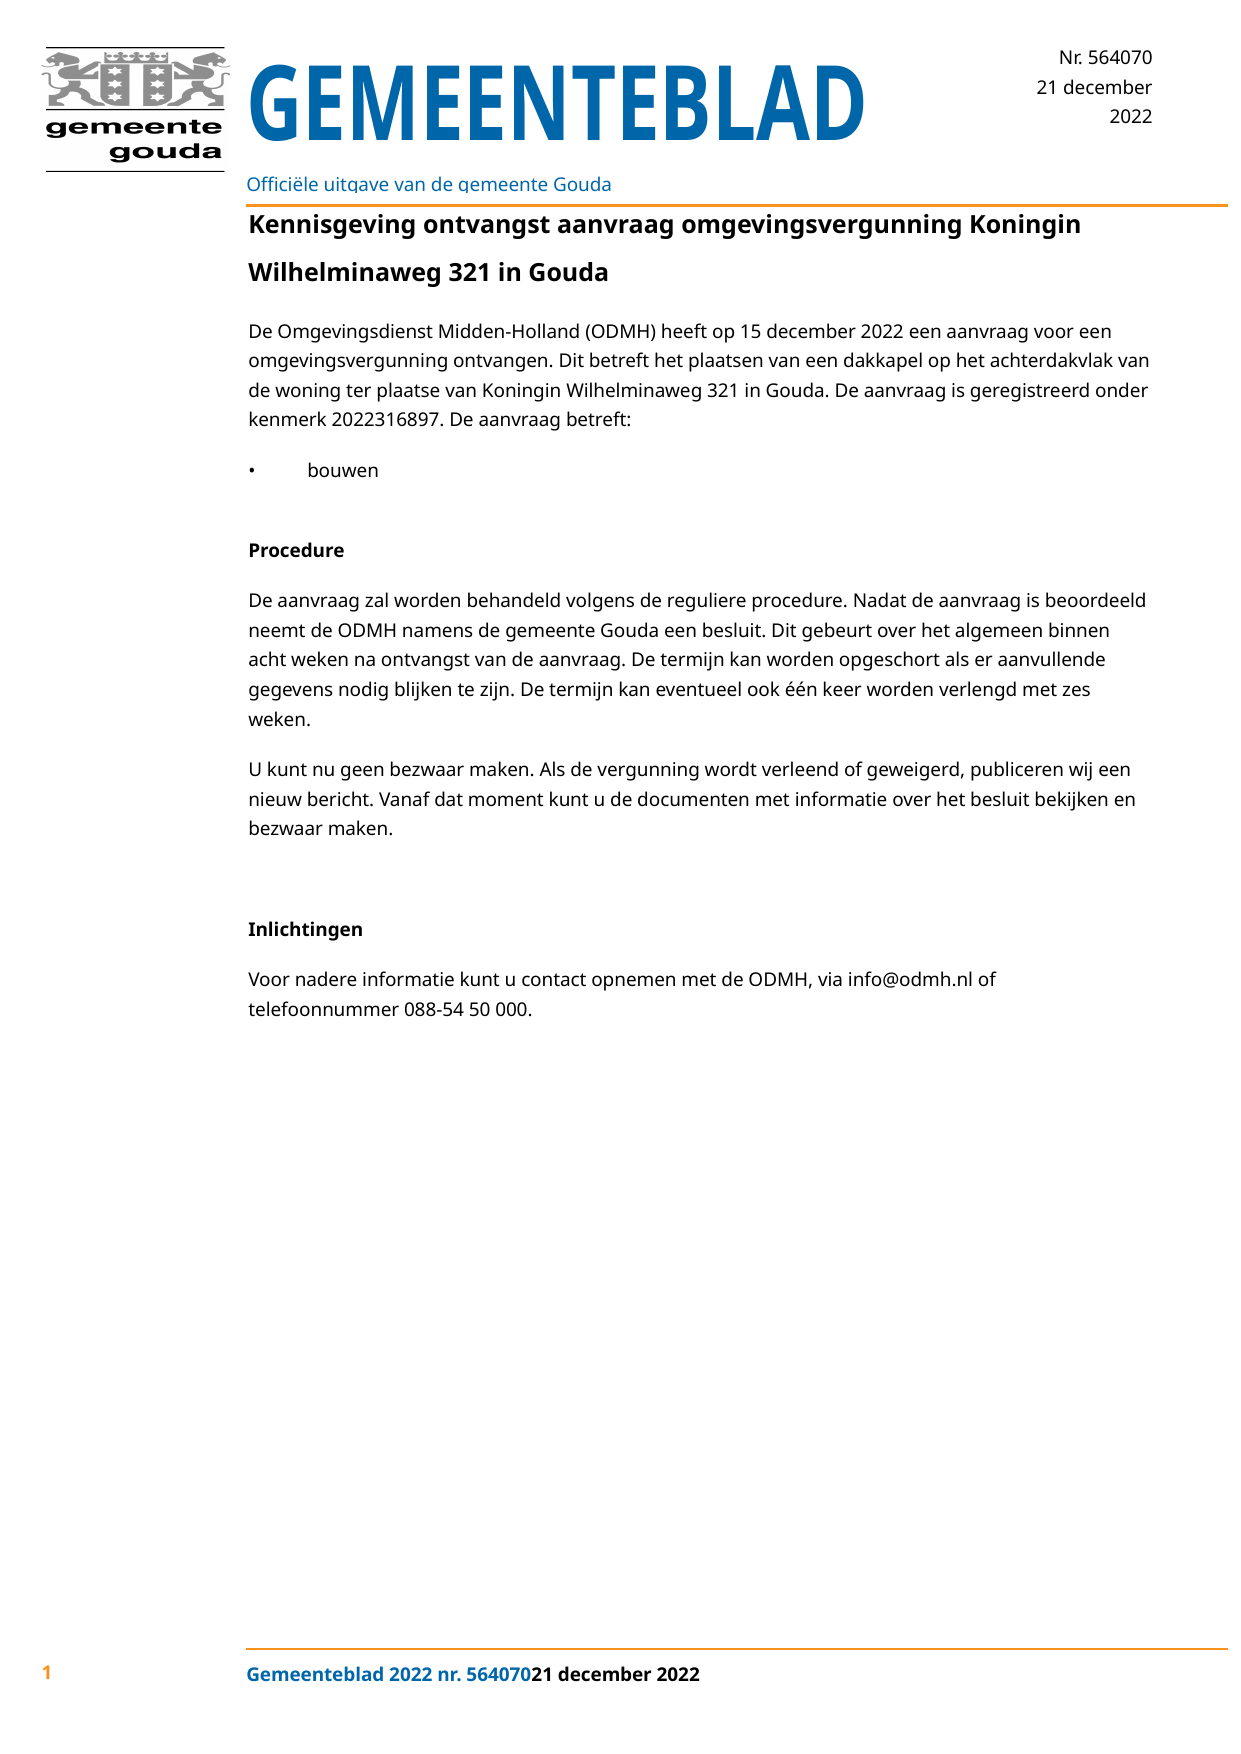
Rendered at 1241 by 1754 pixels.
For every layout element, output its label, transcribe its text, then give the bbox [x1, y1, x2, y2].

text Kennisgeving ontvangst aanvraag omgevingsvergunning Koningin Wilhelminaweg 321 in Gouda [248, 207, 1152, 288]
picture [41, 47, 231, 172]
text Inlichtingen [248, 916, 1152, 942]
text U kunt nu geen bezwaar maken. Als de vergunning wordt verleend of geweigerd, publiceren wij een nieuw bericht. Vanaf dat moment kunt u de documenten met informatie over het besluit bekijken en bezwaar maken. [248, 756, 1152, 841]
text De aanvraag zal worden behandeld volgens de reguliere procedure. Nadat de aanvraag is beoordeeld neemt de ODMH namens de gemeente Gouda een besluit. Dit gebeurt over het algemeen binnen acht weken na ontvangst van de aanvraag. De termijn kan worden opgeschort als er aanvullende gegevens nodig blijken te zijn. De termijn kan eventueel ook één keer worden verlengd met zes weken. [248, 587, 1152, 732]
list bouwen [248, 457, 1152, 483]
text Voor nadere informatie kunt u contact opnemen met de ODMH, via info@odmh.nl of telefoonnummer 088-54 50 000. [248, 967, 1152, 1022]
text Procedure [248, 537, 1152, 563]
text De Omgevingsdienst Midden-Holland (ODMH) heeft op 15 december 2022 een aanvraag voor een omgevingsvergunning ontvangen. Dit betreft het plaatsen van een dakkapel op het achterdakvlak van de woning ter plaatse van Koningin Wilhelminaweg 321 in Gouda. De aanvraag is geregistreerd onder kenmerk 2022316897. De aanvraag betreft: [248, 318, 1152, 432]
